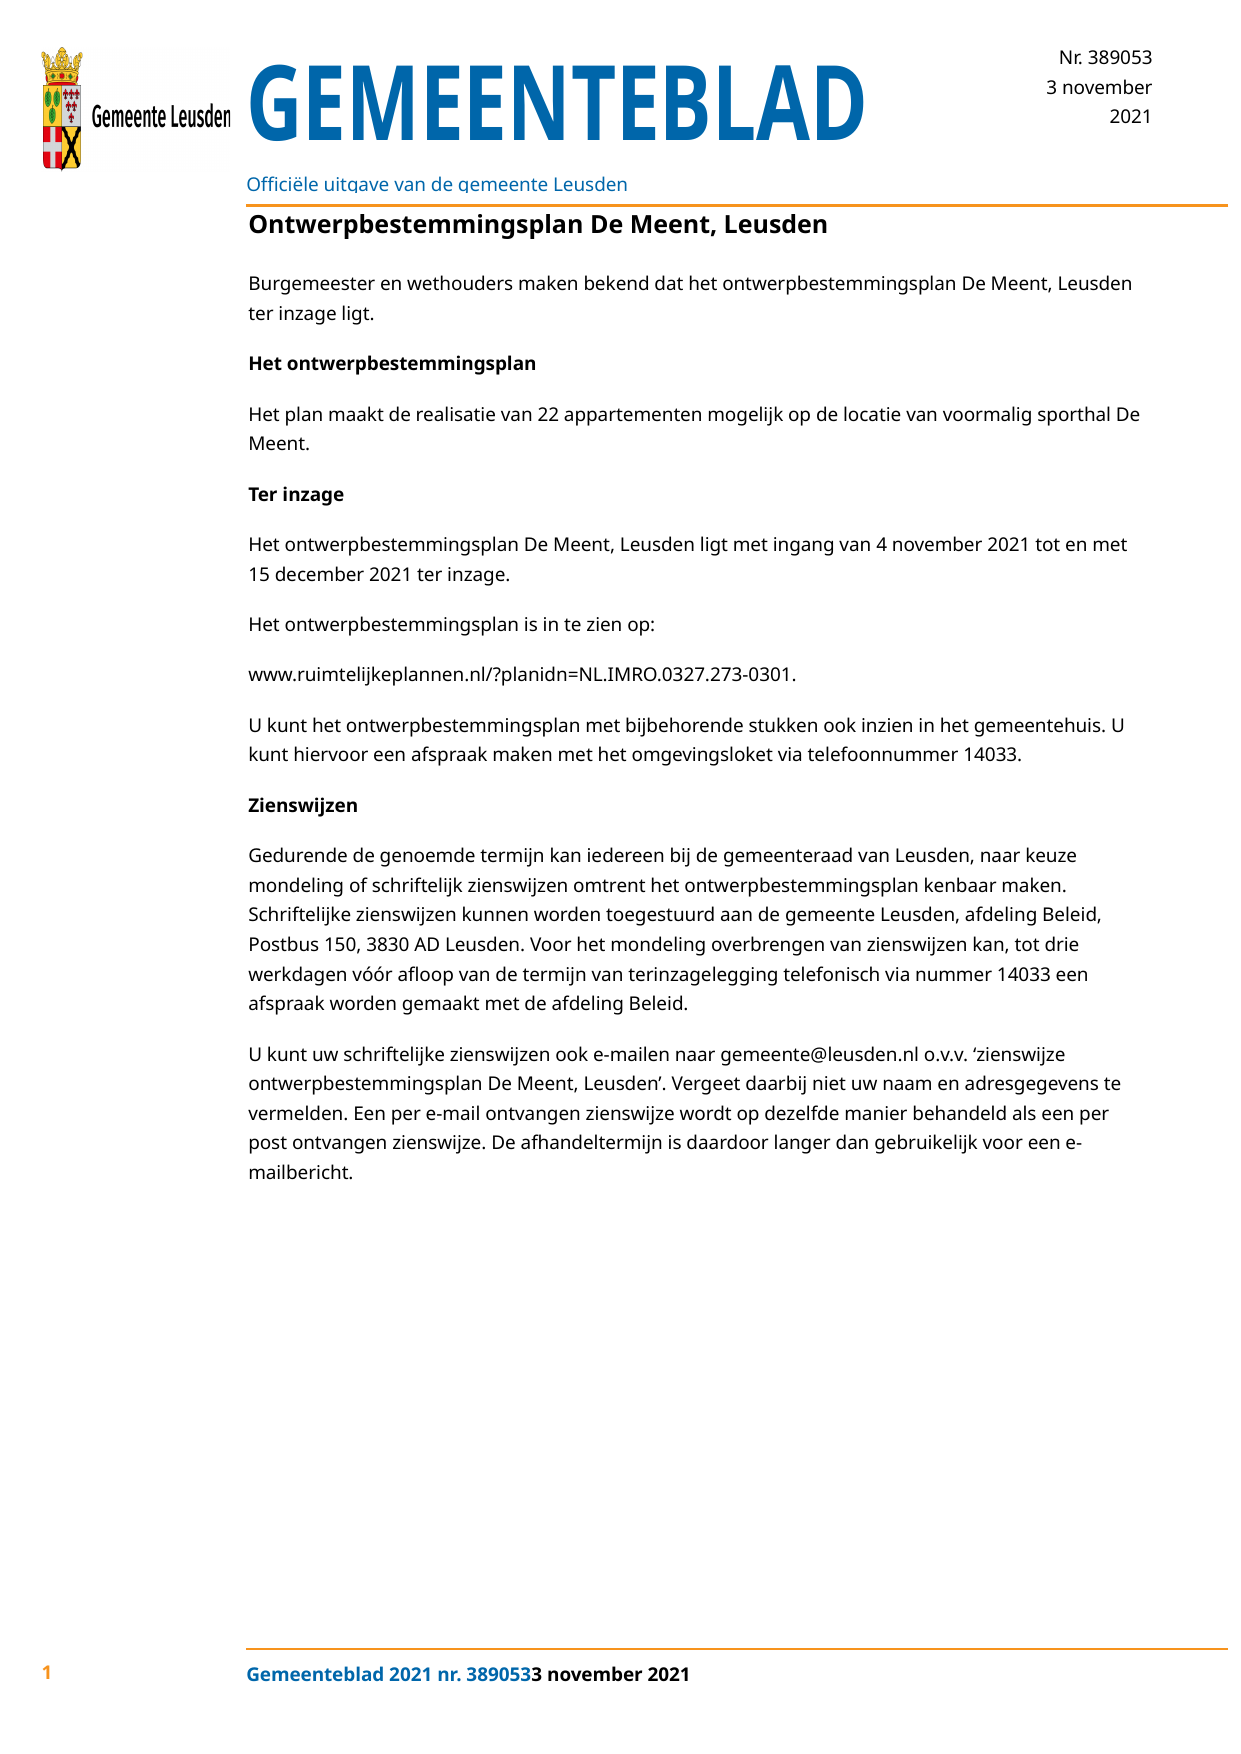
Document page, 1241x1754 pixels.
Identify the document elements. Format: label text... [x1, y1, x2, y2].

text Zienswijzen [248, 792, 1152, 818]
text Het ontwerpbestemmingsplan De Meent, Leusden ligt met ingang van 4 november 2021 tot en met 15 december 2021 ter inzage. [248, 531, 1152, 586]
text Burgemeester en wethouders maken bekend dat het ontwerpbestemmingsplan De Meent, Leusden ter inzage ligt. [248, 270, 1152, 326]
text Het ontwerpbestemmingsplan is in te zien op: [248, 611, 1152, 637]
text Ter inzage [248, 481, 1152, 506]
text Gedurende de genoemde termijn kan iedereen bij de gemeenteraad van Leusden, naar keuze mondeling of schriftelijk zienswijzen omtrent het ontwerpbestemmingsplan kenbaar maken. Schriftelijke zienswijzen kunnen worden toegestuurd aan de gemeente Leusden, afdeling Beleid, Postbus 150, 3830 AD Leusden. Voor het mondeling overbrengen van zienswijzen kan, tot drie werkdagen vóór afloop van de termijn van terinzagelegging telefonisch via nummer 14033 een afspraak worden gemaakt met de afdeling Beleid. [248, 842, 1152, 1016]
picture [41, 47, 231, 172]
text Ontwerpbestemmingsplan De Meent, Leusden [248, 207, 1152, 241]
text U kunt het ontwerpbestemmingsplan met bijbehorende stukken ook inzien in het gemeentehuis. U kunt hiervoor een afspraak maken met het omgevingsloket via telefoonnummer 14033. [248, 712, 1152, 767]
text www.ruimtelijkeplannen.nl/?planidn=NL.IMRO.0327.273-0301. [248, 662, 1152, 687]
text Het plan maakt de realisatie van 22 appartementen mogelijk op de locatie van voormalig sporthal De Meent. [248, 401, 1152, 456]
text U kunt uw schriftelijke zienswijzen ook e-mailen naar gemeente@leusden.nl o.v.v. ‘zienswijze ontwerpbestemmingsplan De Meent, Leusden’. Vergeet daarbij niet uw naam en adresgegevens te vermelden. Een per e-mail ontvangen zienswijze wordt op dezelfde manier behandeld als een per post ontvangen zienswijze. De afhandeltermijn is daardoor langer dan gebruikelijk voor een e-mailbericht. [248, 1041, 1152, 1185]
text Het ontwerpbestemmingsplan [248, 350, 1152, 376]
